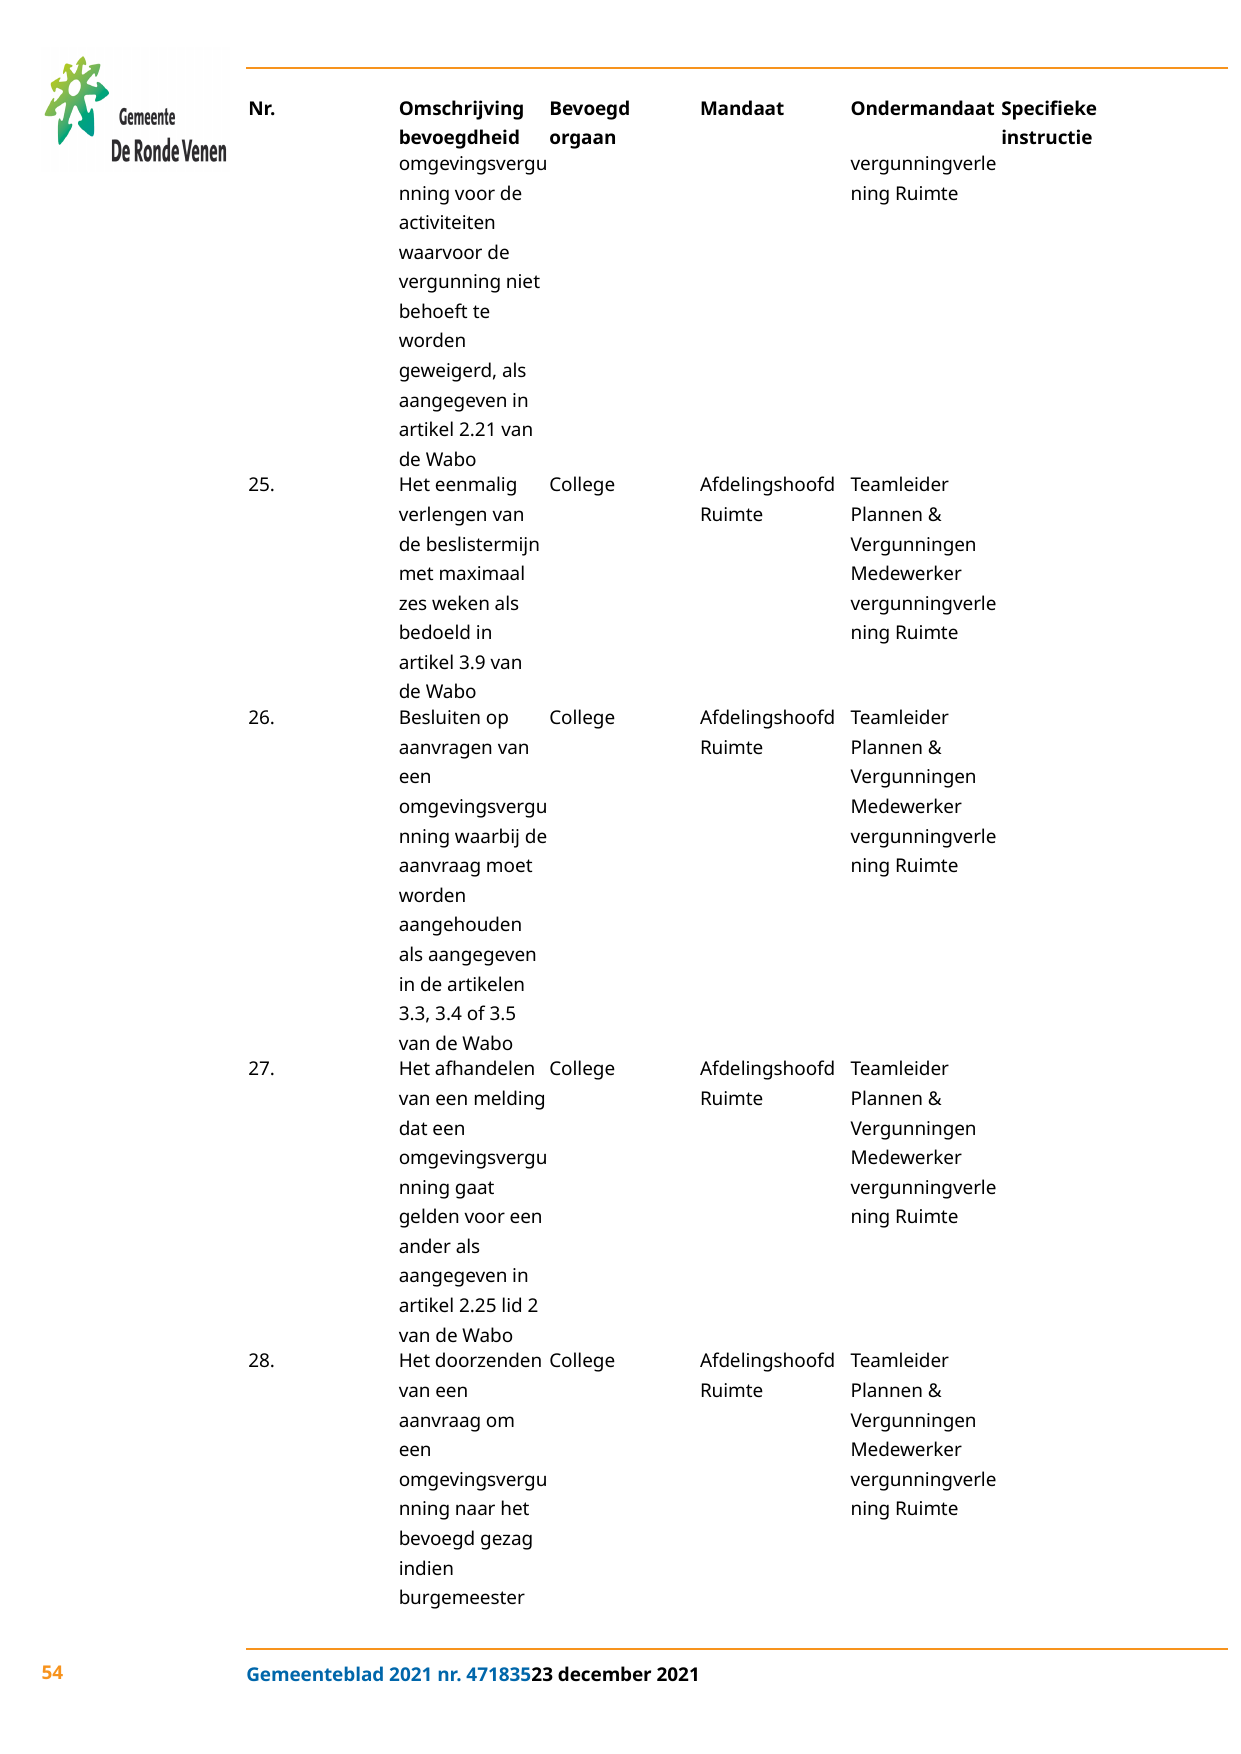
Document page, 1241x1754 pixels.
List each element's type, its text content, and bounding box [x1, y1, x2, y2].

picture [41, 47, 231, 172]
table_cell Afdelingshoofd Ruimte [700, 1056, 850, 1348]
table_header Mandaat [700, 95, 850, 150]
table_cell College [549, 472, 700, 704]
table_cell Teamleider Plannen & Vergunningen Medewerker vergunningverlening Ruimte [850, 1056, 1001, 1348]
table_cell Het afhandelen van een melding dat een omgevingsvergunning gaat gelden voor een ander als aangegeven in artikel 2.25 lid 2 van de Wabo [399, 1056, 549, 1348]
table_cell Het doorzenden van een aanvraag om een omgevingsvergunning naar het bevoegd gezag indien burgemeester [399, 1348, 549, 1610]
table_cell College [549, 705, 700, 1056]
table_header Specifieke instructie [1001, 95, 1152, 150]
table_cell Afdelingshoofd Ruimte [700, 472, 850, 704]
table_cell [1001, 1056, 1152, 1348]
table_header Nr. [248, 95, 398, 150]
table_cell College [549, 1056, 700, 1348]
table_cell Besluiten op aanvragen van een omgevingsvergunning waarbij de aanvraag moet worden aangehouden als aangegeven in de artikelen 3.3, 3.4 of 3.5 van de Wabo [399, 705, 549, 1056]
table_cell omgevingsvergunning voor de activiteiten waarvoor de vergunning niet behoeft te worden geweigerd, als aangegeven in artikel 2.21 van de Wabo [399, 150, 549, 472]
table_cell vergunningverlening Ruimte [850, 150, 1001, 472]
table_header Bevoegd orgaan [549, 95, 700, 150]
table_cell [248, 150, 398, 472]
table_cell 26. [248, 705, 398, 1056]
table_cell 25. [248, 472, 398, 704]
table_header Ondermandaat [850, 95, 1001, 150]
table_cell 28. [248, 1348, 398, 1610]
table_cell Afdelingshoofd Ruimte [700, 1348, 850, 1610]
table_cell [549, 150, 700, 472]
table_cell [1001, 150, 1152, 472]
table_cell Teamleider Plannen & Vergunningen Medewerker vergunningverlening Ruimte [850, 472, 1001, 704]
table_cell [700, 150, 850, 472]
table_cell [1001, 472, 1152, 704]
table_header Omschrijving bevoegdheid [399, 95, 549, 150]
table_cell [1001, 1348, 1152, 1610]
table_cell Afdelingshoofd Ruimte [700, 705, 850, 1056]
table_cell Het eenmalig verlengen van de beslistermijn met maximaal zes weken als bedoeld in artikel 3.9 van de Wabo [399, 472, 549, 704]
table_cell [1001, 705, 1152, 1056]
table_cell Teamleider Plannen & Vergunningen Medewerker vergunningverlening Ruimte [850, 1348, 1001, 1610]
table_cell Teamleider Plannen & Vergunningen Medewerker vergunningverlening Ruimte [850, 705, 1001, 1056]
table_cell College [549, 1348, 700, 1610]
table_cell 27. [248, 1056, 398, 1348]
